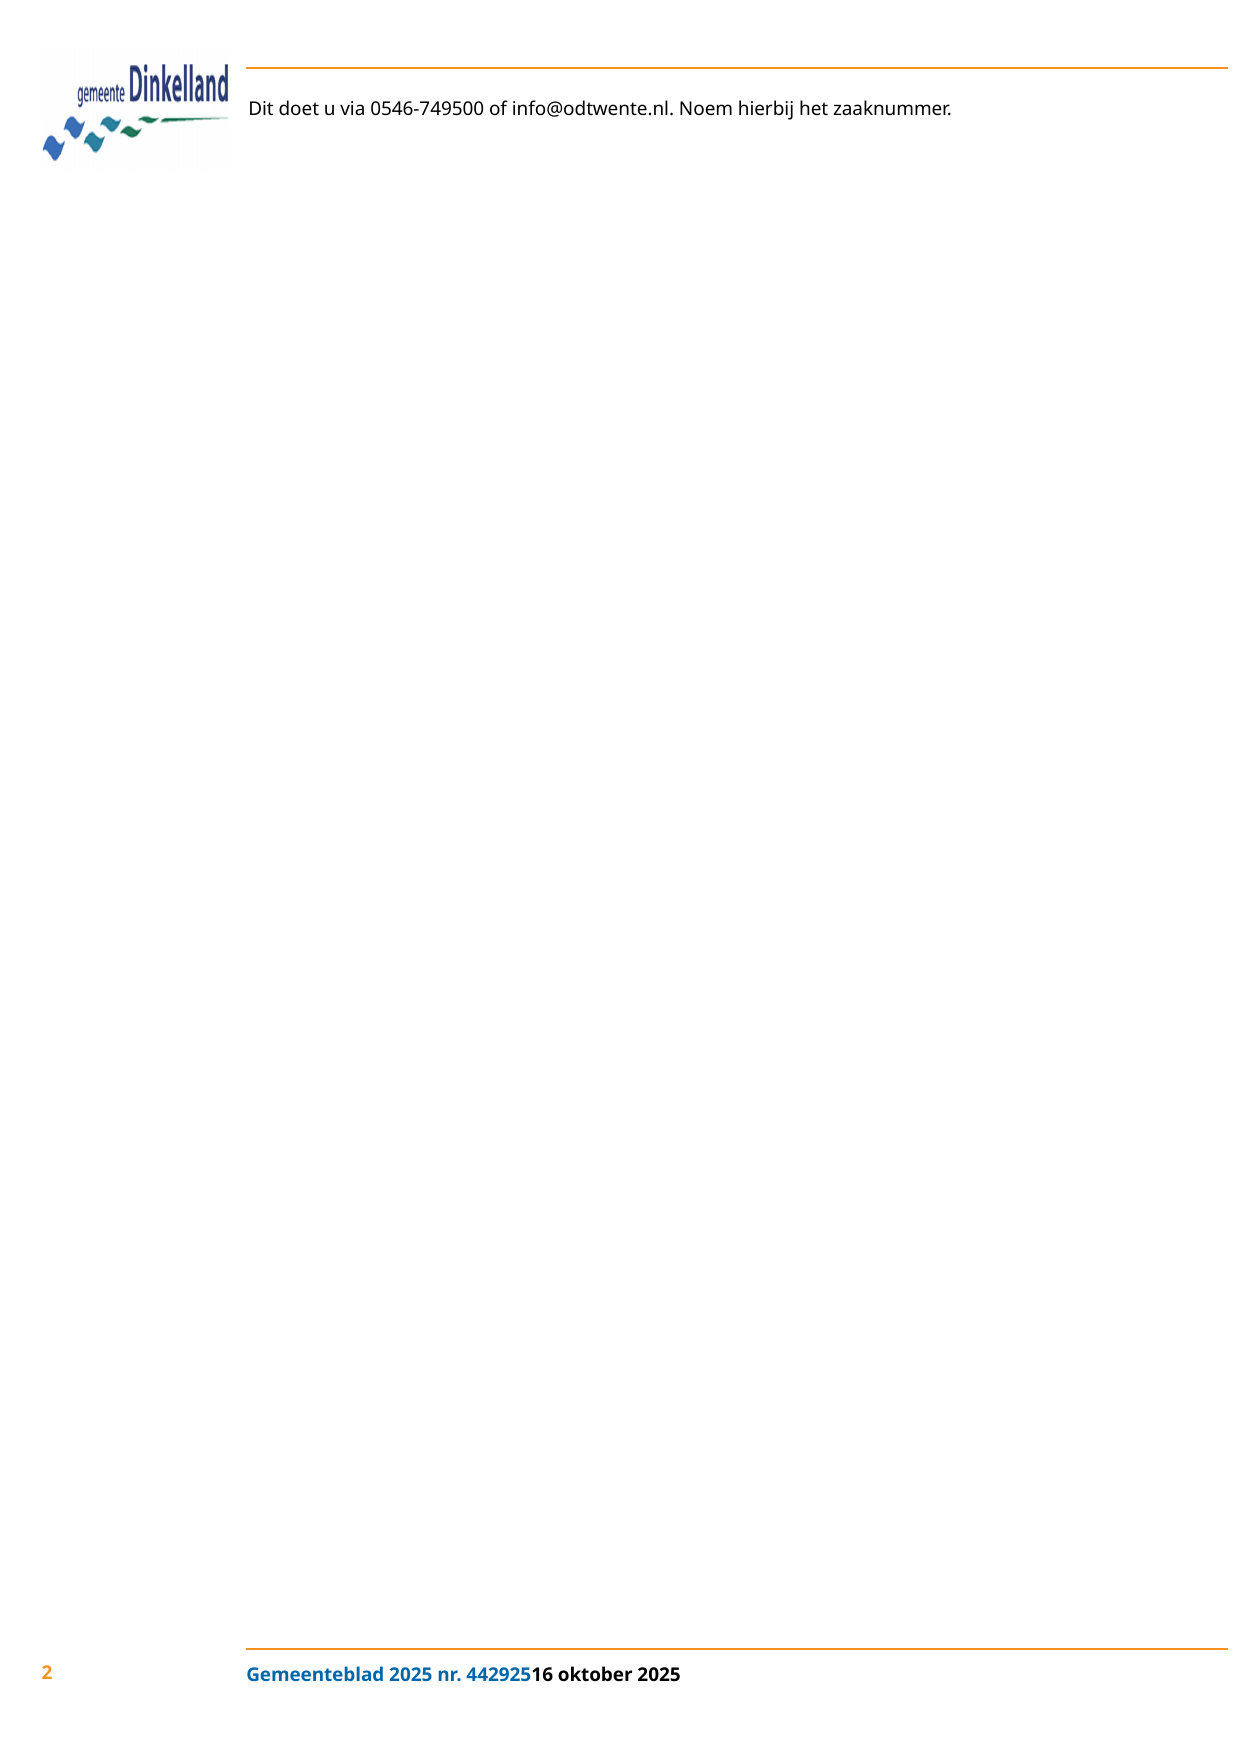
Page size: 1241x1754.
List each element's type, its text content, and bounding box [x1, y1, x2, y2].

picture [41, 47, 231, 172]
text Dit doet u via 0546-749500 of info@odtwente.nl. Noem hierbij het zaaknummer. [248, 95, 1152, 121]
